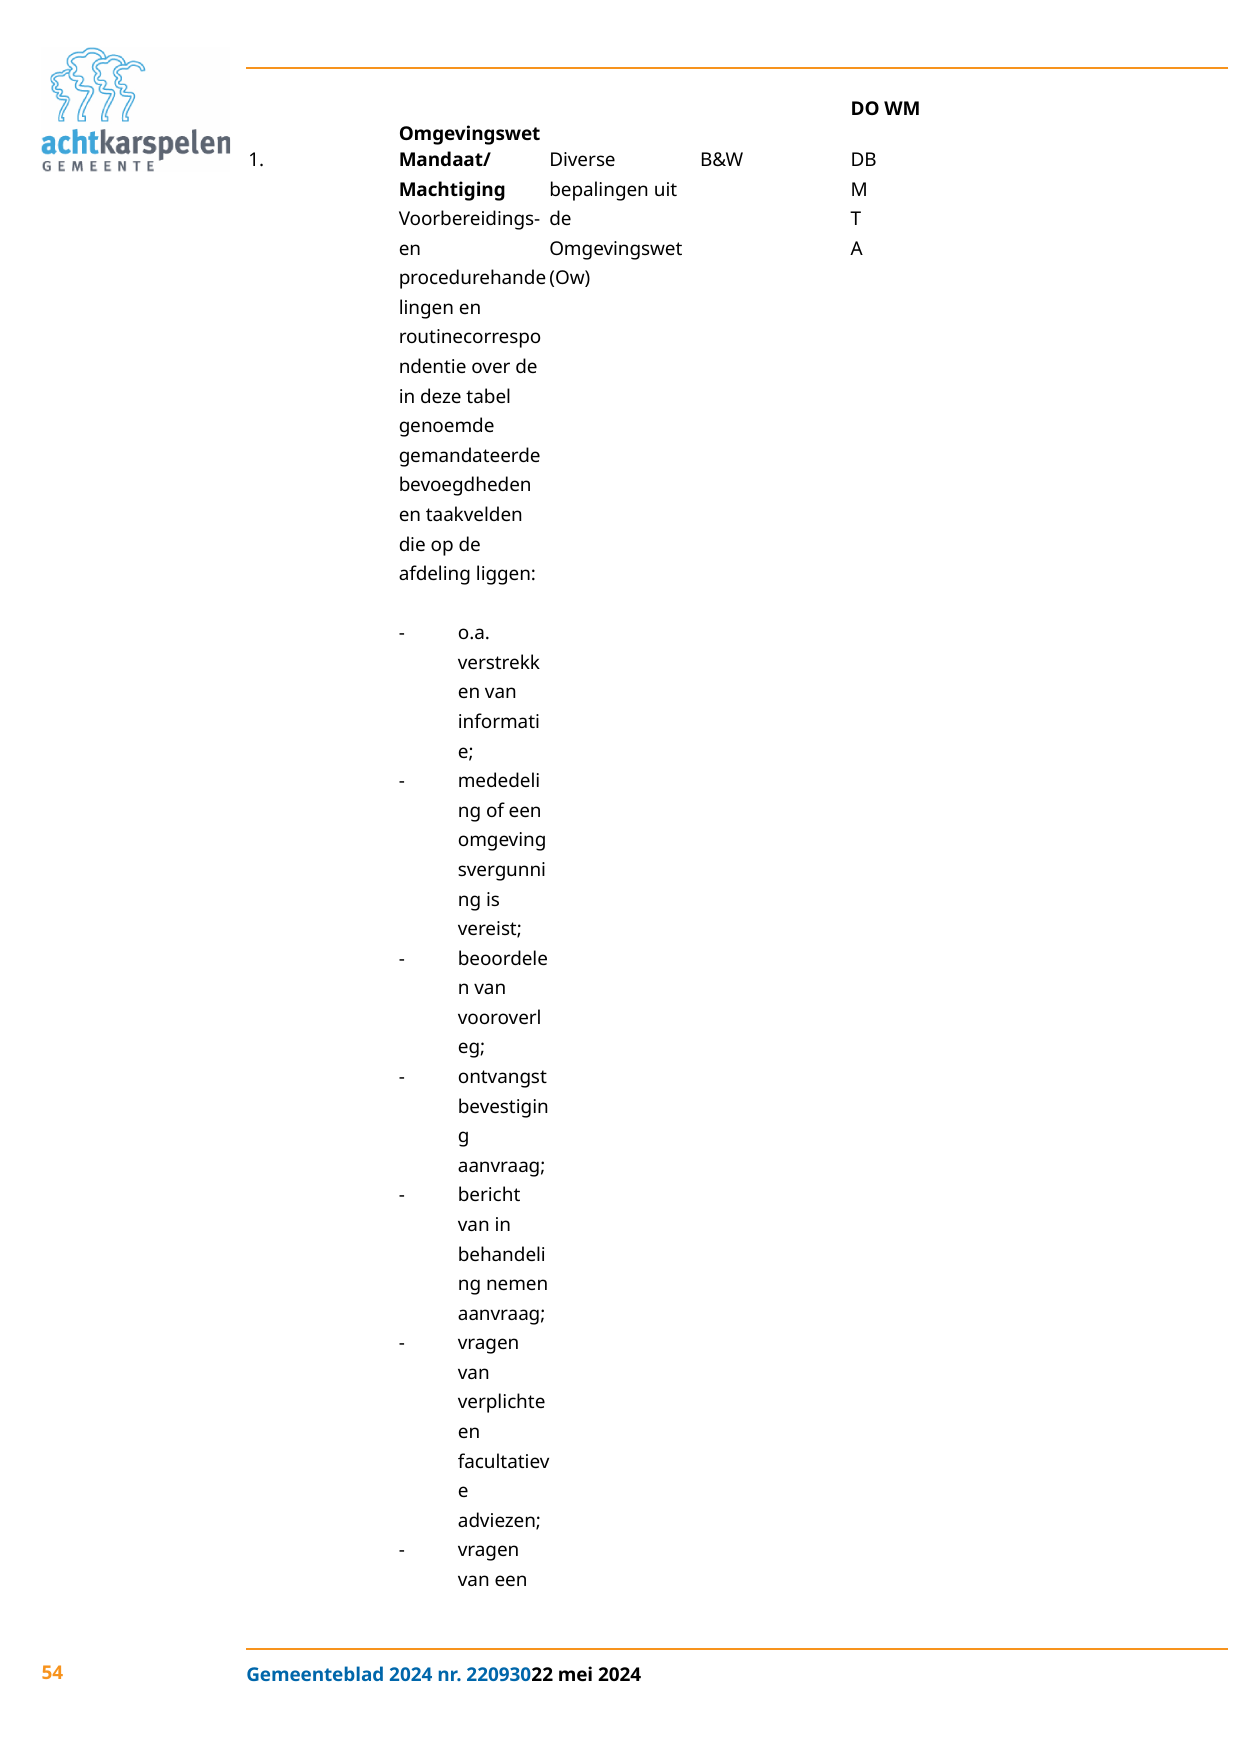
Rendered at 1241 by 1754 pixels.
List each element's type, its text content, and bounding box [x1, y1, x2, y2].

table_cell [248, 121, 398, 146]
table_header [399, 95, 549, 121]
table_header DO WM [850, 95, 1001, 121]
table_cell B&W [700, 146, 850, 1592]
table_header [700, 95, 850, 121]
table_cell Omgevingswet [399, 121, 1152, 146]
table_cell 1. [248, 146, 398, 1592]
table_header [1001, 95, 1152, 121]
table_header [549, 95, 700, 121]
picture [41, 47, 231, 172]
table_cell DB M T A [850, 146, 1001, 1592]
table_cell [1001, 146, 1152, 1592]
table_header [248, 95, 398, 121]
table_cell Diverse bepalingen uit de Omgevingswet (Ow) [549, 146, 700, 1592]
table_cell Mandaat/Machtiging Voorbereidings- en procedurehandelingen en routinecorrespondentie over de in deze tabel genoemde gemandateerde bevoegdheden en taakvelden die op de afdeling liggen: o.a. verstrekken van informatie; mededeling of een omgevingsvergunning is vereist; beoordelen van vooroverleg; ontvangstbevestiging aanvraag; bericht van in behandeling nemen aanvraag; vragen van verplichte en facultatieve adviezen; vragen van een [399, 146, 549, 1592]
